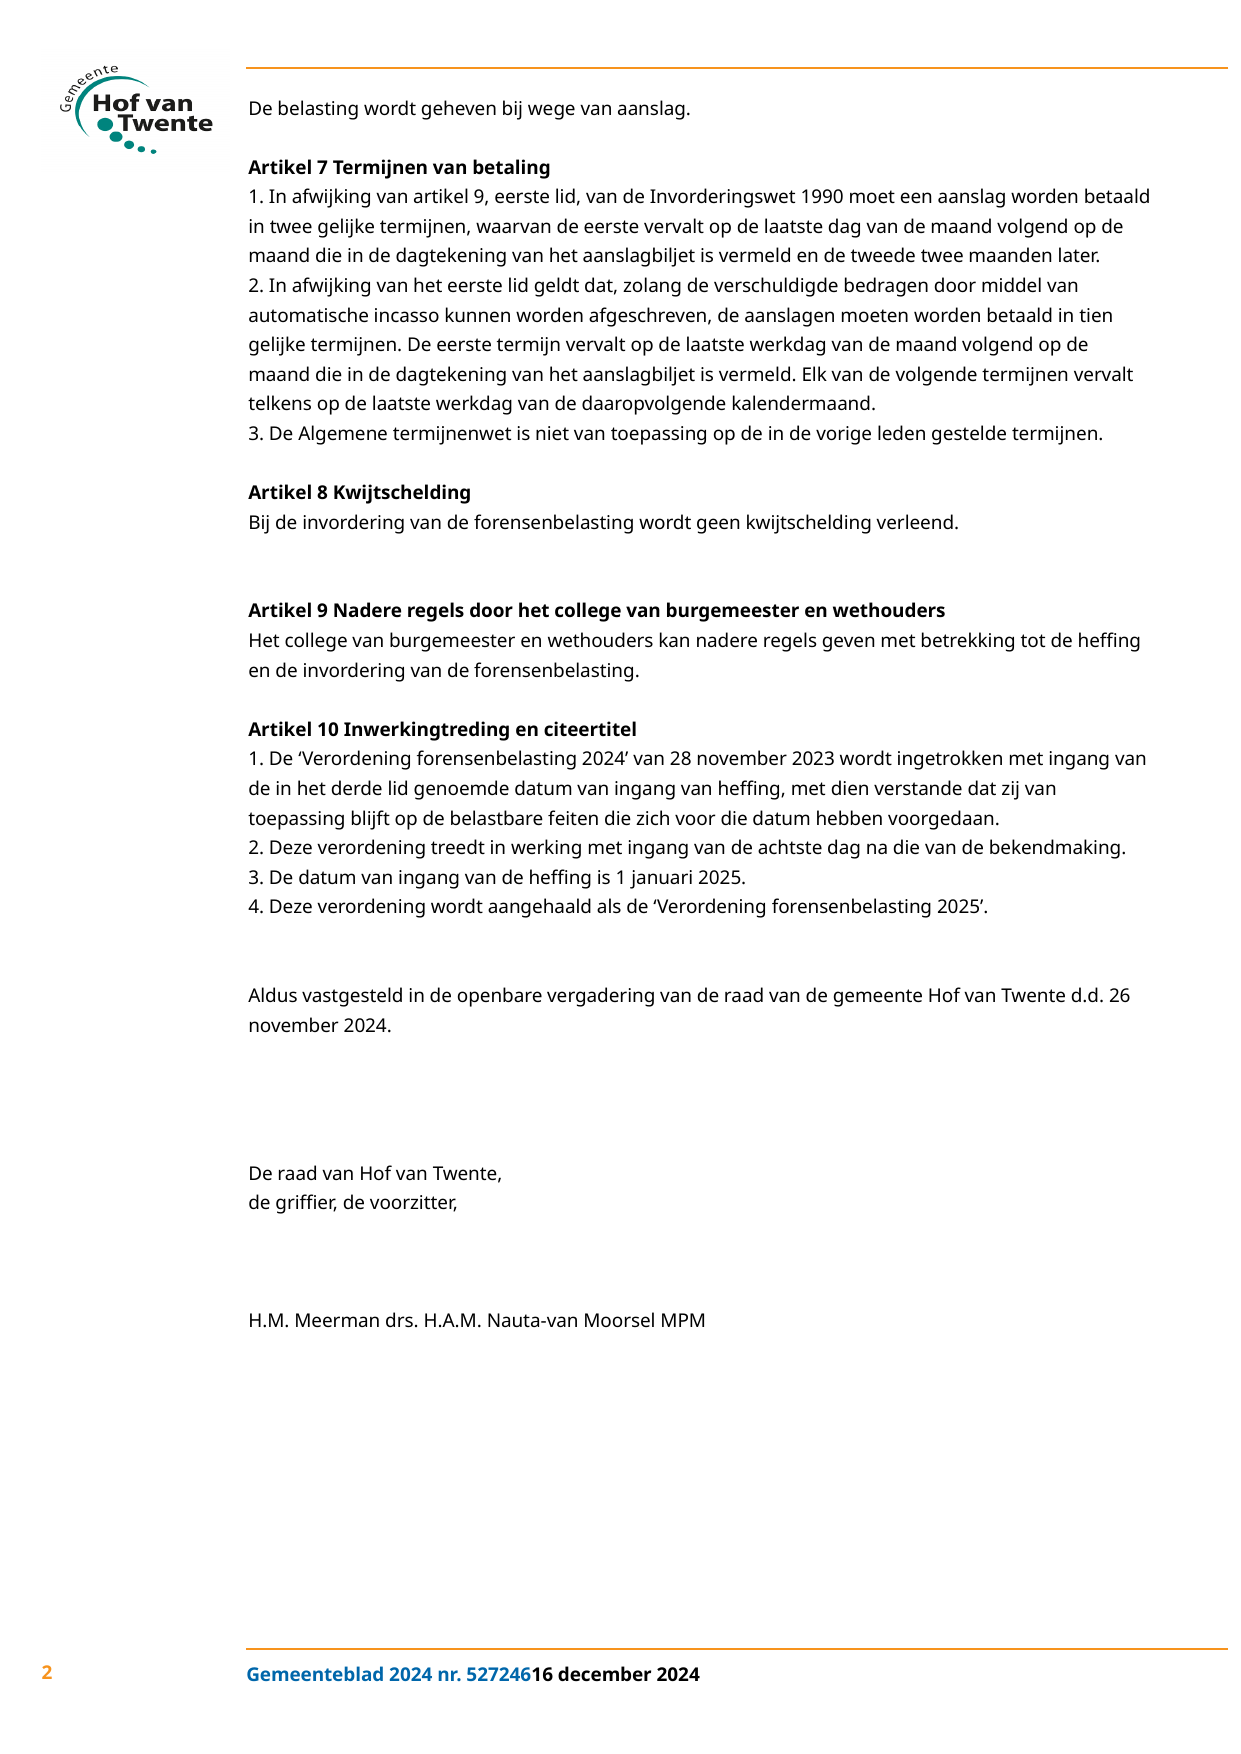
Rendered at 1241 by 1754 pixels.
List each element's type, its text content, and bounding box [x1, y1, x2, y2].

text 3. De datum van ingang van de heffing is 1 januari 2025. [248, 864, 1152, 890]
text Artikel 9 Nadere regels door het college van burgemeester en wethouders [248, 598, 1152, 623]
text 3. De Algemene termijnenwet is niet van toepassing op de in de vorige leden gestelde termijnen. [248, 420, 1152, 446]
text De raad van Hof van Twente, [248, 1160, 1152, 1186]
text 2. In afwijking van het eerste lid geldt dat, zolang de verschuldigde bedragen door middel van automatische incasso kunnen worden afgeschreven, de aanslagen moeten worden betaald in tien gelijke termijnen. De eerste termijn vervalt op de laatste werkdag van de maand volgend op de maand die in de dagtekening van het aanslagbiljet is vermeld. Elk van de volgende termijnen vervalt telkens op de laatste werkdag van de daaropvolgende kalendermaand. [248, 272, 1152, 416]
text De belasting wordt geheven bij wege van aanslag. [248, 95, 1152, 121]
text 2. Deze verordening treedt in werking met ingang van de achtste dag na die van de bekendmaking. [248, 834, 1152, 860]
picture [41, 47, 231, 172]
text 1. De ‘Verordening forensenbelasting 2024’ van 28 november 2023 wordt ingetrokken met ingang van de in het derde lid genoemde datum van ingang van heffing, met dien verstande dat zij van toepassing blijft op de belastbare feiten die zich voor die datum hebben voorgedaan. [248, 746, 1152, 831]
text Artikel 8 Kwijtschelding [248, 479, 1152, 505]
text 4. Deze verordening wordt aangehaald als de ‘Verordening forensenbelasting 2025’. [248, 893, 1152, 919]
text Het college van burgemeester en wethouders kan nadere regels geven met betrekking tot de heffing en de invordering van de forensenbelasting. [248, 627, 1152, 683]
text Artikel 7 Termijnen van betaling [248, 154, 1152, 180]
text Bij de invordering van de forensenbelasting wordt geen kwijtschelding verleend. [248, 509, 1152, 535]
text Aldus vastgesteld in de openbare vergadering van de raad van de gemeente Hof van Twente d.d. 26 november 2024. [248, 982, 1152, 1038]
text Artikel 10 Inwerkingtreding en citeertitel [248, 716, 1152, 742]
text de griffier, de voorzitter, [248, 1189, 1152, 1215]
text 1. In afwijking van artikel 9, eerste lid, van de Invorderingswet 1990 moet een aanslag worden betaald in twee gelijke termijnen, waarvan de eerste vervalt op de laatste dag van de maand volgend op de maand die in de dagtekening van het aanslagbiljet is vermeld en de tweede twee maanden later. [248, 183, 1152, 268]
text H.M. Meerman drs. H.A.M. Nauta-van Moorsel MPM [248, 1308, 1152, 1333]
